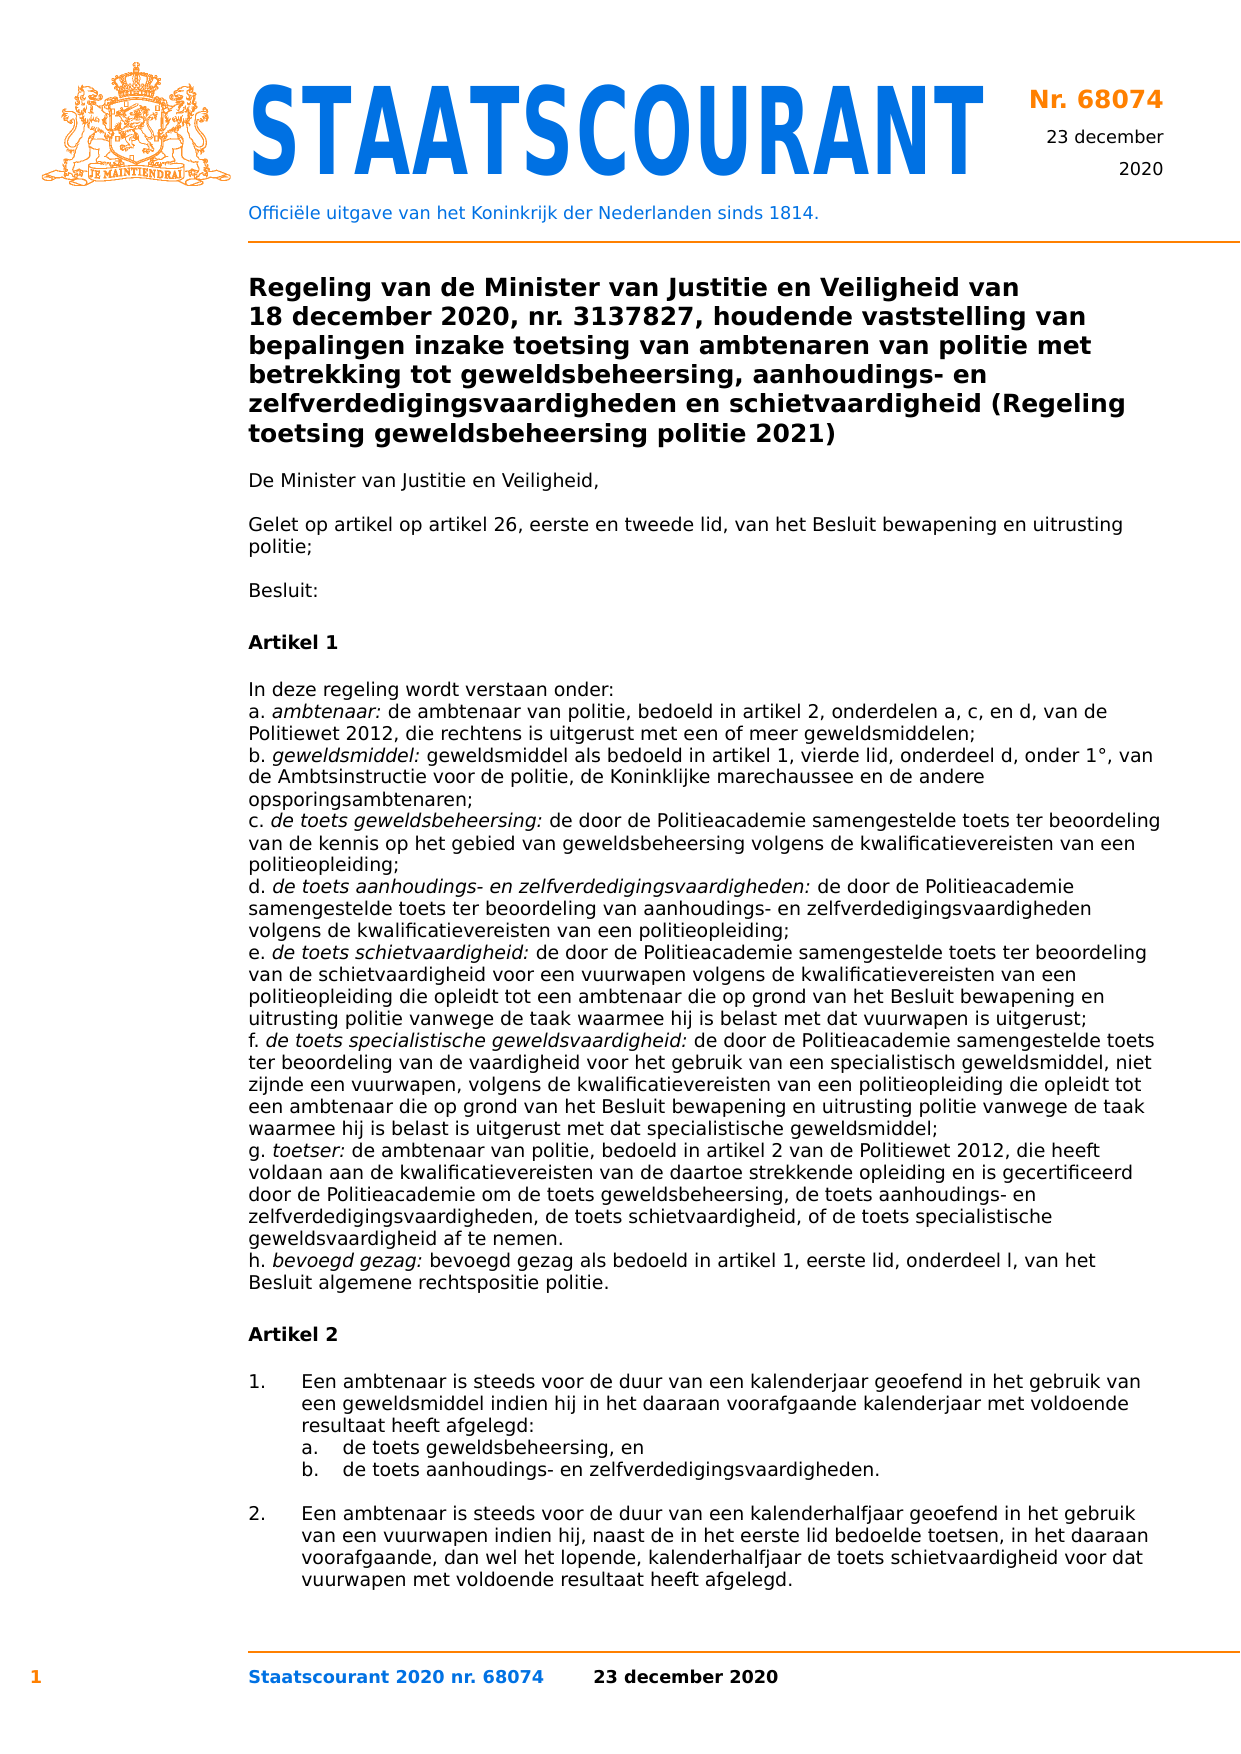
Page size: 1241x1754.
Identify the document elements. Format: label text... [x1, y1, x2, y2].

text a. de toets geweldsbeheersing, en [301, 1437, 1163, 1459]
text Besluit: [248, 579, 1163, 602]
table_header [25, 62, 248, 241]
table_cell Officiële uitgave van het Koninkrijk der Nederlanden sinds 1814. [248, 203, 1240, 241]
text Gelet op artikel op artikel 26, eerste en tweede lid, van het Besluit bewapening en uitrusting politie; [248, 514, 1163, 558]
text d. de toets aanhoudings- en zelfverdedigingsvaardigheden: de door de Politieacademie samengestelde toets ter beoordeling van aanhoudings- en zelfverdedigingsvaardigheden volgens de kwalificatievereisten van een politieopleiding; [248, 876, 1163, 942]
table_header Nr. 68074 [998, 62, 1240, 121]
text f. de toets specialistische geweldsvaardigheid: de door de Politieacademie samengestelde toets ter beoordeling van de vaardigheid voor het gebruik van een specialistisch geweldsmiddel, niet zijnde een vuurwapen, volgens de kwalificatievereisten van een politieopleiding die opleidt tot een ambtenaar die op grond van het Besluit bewapening en uitrusting politie vanwege de taak waarmee hij is belast is uitgerust met dat specialistische geweldsmiddel; [248, 1030, 1163, 1140]
text 1. Een ambtenaar is steeds voor de duur van een kalenderjaar geoefend in het gebruik van een geweldsmiddel indien hij in het daaraan voorafgaande kalenderjaar met voldoende resultaat heeft afgelegd: [248, 1371, 1163, 1437]
table_cell 23 december [998, 121, 1240, 153]
text c. de toets geweldsbeheersing: de door de Politieacademie samengestelde toets ter beoordeling van de kennis op het gebied van geweldsbeheersing volgens de kwalificatievereisten van een politieopleiding; [248, 810, 1163, 876]
text b. geweldsmiddel: geweldsmiddel als bedoeld in artikel 1, vierde lid, onderdeel d, onder 1°, van de Ambtsinstructie voor de politie, de Koninklijke marechaussee en de andere opsporingsambtenaren; [248, 744, 1163, 810]
text 2. Een ambtenaar is steeds voor de duur van een kalenderhalfjaar geoefend in het gebruik van een vuurwapen indien hij, naast de in het eerste lid bedoelde toetsen, in het daaraan voorafgaande, dan wel het lopende, kalenderhalfjaar de toets schietvaardigheid voor dat vuurwapen met voldoende resultaat heeft afgelegd. [248, 1503, 1163, 1591]
text De Minister van Justitie en Veiligheid, [248, 470, 1163, 492]
text a. ambtenaar: de ambtenaar van politie, bedoeld in artikel 2, onderdelen a, c, en d, van de Politiewet 2012, die rechtens is uitgerust met een of meer geweldsmiddelen; [248, 701, 1163, 744]
table_header STAATSCOURANT [248, 62, 998, 203]
text b. de toets aanhoudings- en zelfverdedigingsvaardigheden. [301, 1459, 1163, 1481]
table_cell 2020 [998, 153, 1240, 203]
text In deze regeling wordt verstaan onder: [248, 678, 1163, 701]
subtitle Artikel 1 [248, 632, 1163, 653]
text e. de toets schietvaardigheid: de door de Politieacademie samengestelde toets ter beoordeling van de schietvaardigheid voor een vuurwapen volgens de kwalificatievereisten van een politieopleiding die opleidt tot een ambtenaar die op grond van het Besluit bewapening en uitrusting politie vanwege de taak waarmee hij is belast met dat vuurwapen is uitgerust; [248, 942, 1163, 1030]
text h. bevoegd gezag: bevoegd gezag als bedoeld in artikel 1, eerste lid, onderdeel l, van het Besluit algemene rechtspositie politie. [248, 1250, 1163, 1294]
subtitle Artikel 2 [248, 1324, 1163, 1346]
picture [41, 62, 231, 186]
subtitle Regeling van de Minister van Justitie en Veiligheid van 18 december 2020, nr. 3137827, houdende vaststelling van bepalingen inzake toetsing van ambtenaren van politie met betrekking tot geweldsbeheersing, aanhoudings- en zelfverdedigingsvaardigheden en schietvaardigheid (Regeling toetsing geweldsbeheersing politie 2021) [248, 273, 1163, 448]
text g. toetser: de ambtenaar van politie, bedoeld in artikel 2 van de Politiewet 2012, die heeft voldaan aan de kwalificatievereisten van de daartoe strekkende opleiding en is gecertificeerd door de Politieacademie om de toets geweldsbeheersing, de toets aanhoudings- en zelfverdedigingsvaardigheden, de toets schietvaardigheid, of de toets specialistische geweldsvaardigheid af te nemen. [248, 1140, 1163, 1250]
